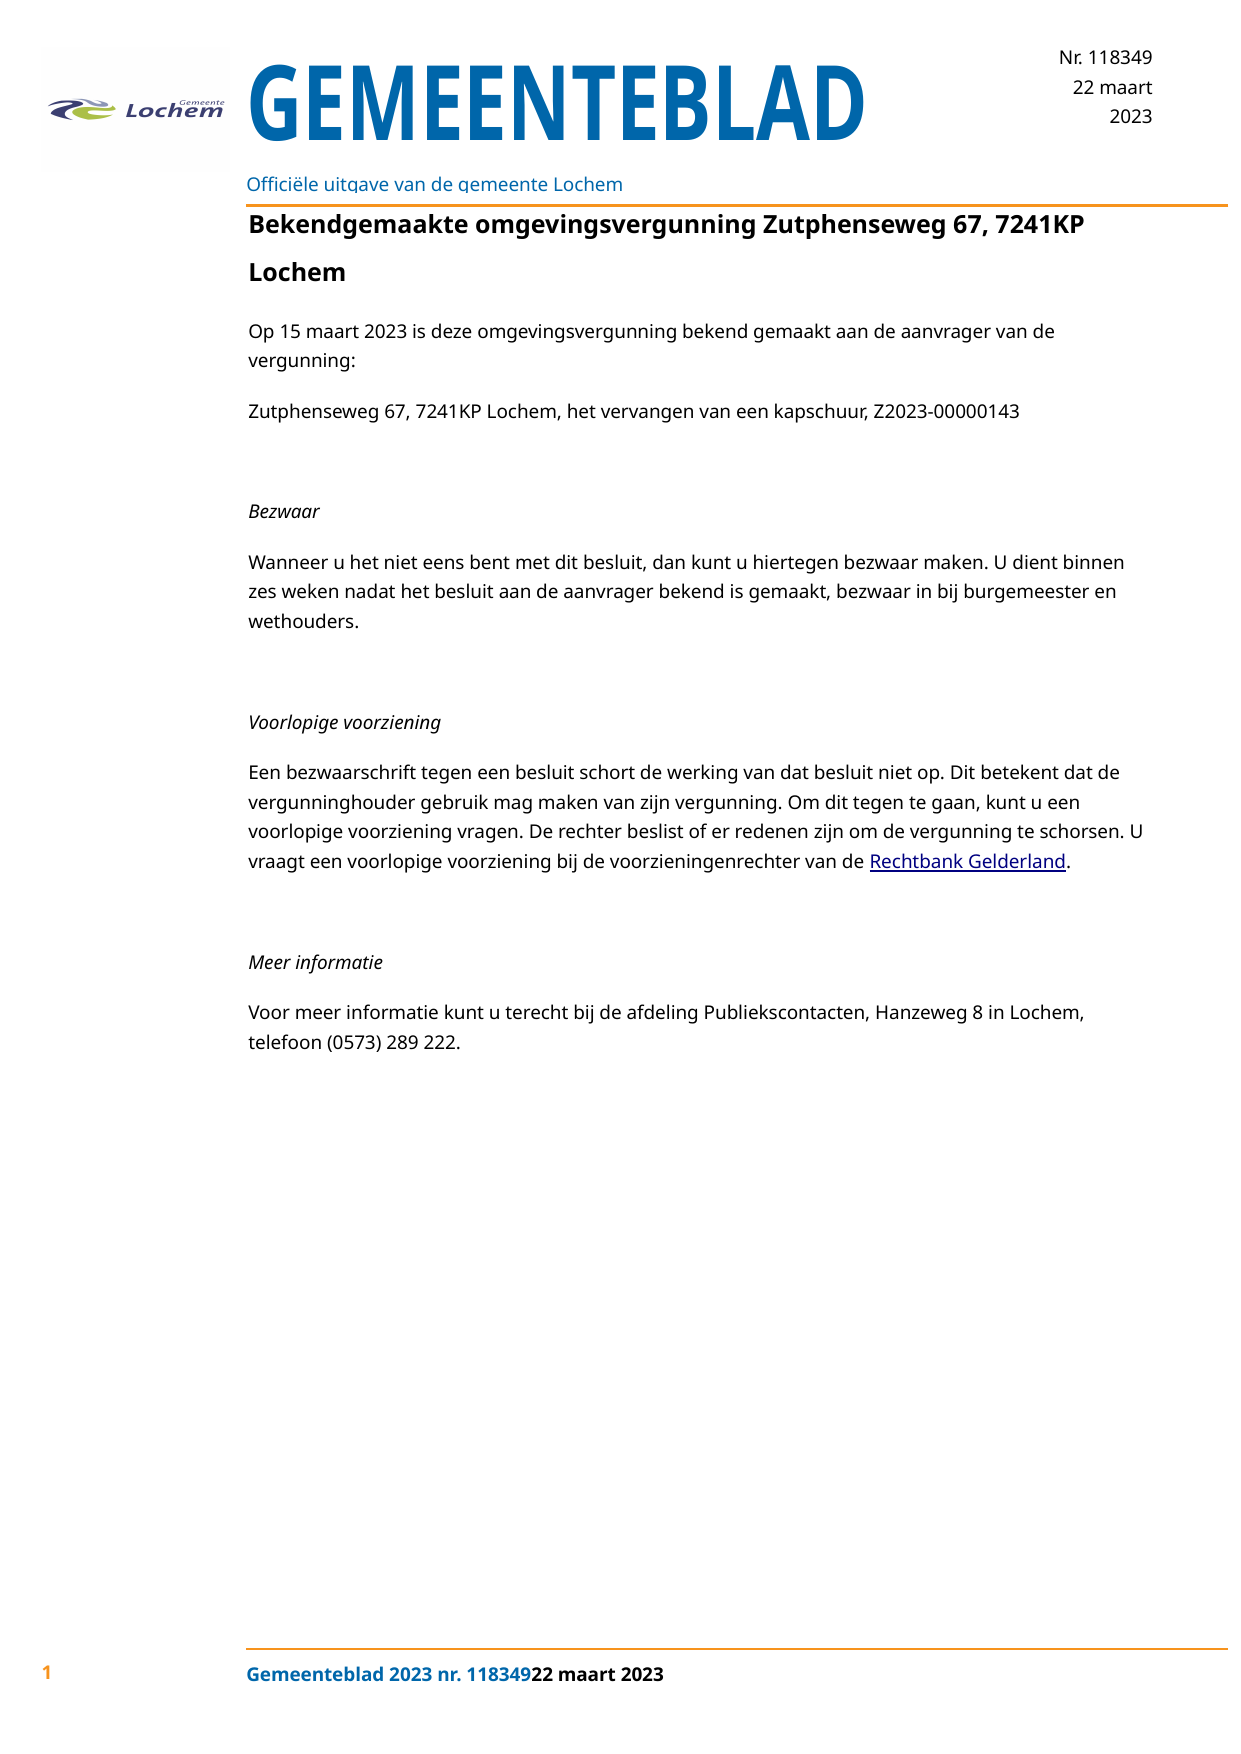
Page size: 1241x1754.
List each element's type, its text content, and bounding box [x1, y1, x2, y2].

text Wanneer u het niet eens bent met dit besluit, dan kunt u hiertegen bezwaar maken. U dient binnen zes weken nadat het besluit aan de aanvrager bekend is gemaakt, bezwaar in bij burgemeester en wethouders. [248, 549, 1152, 634]
text Op 15 maart 2023 is deze omgevingsvergunning bekend gemaakt aan de aanvrager van de vergunning: [248, 318, 1152, 373]
text Meer informatie [248, 949, 1152, 975]
text Zutphenseweg 67, 7241KP Lochem, het vervangen van een kapschuur, Z2023-00000143 [248, 398, 1152, 424]
text Voorlopige voorziening [248, 709, 1152, 735]
picture [41, 47, 231, 172]
text Bekendgemaakte omgevingsvergunning Zutphenseweg 67, 7241KP Lochem [248, 207, 1152, 288]
text Voor meer informatie kunt u terecht bij de afdeling Publiekscontacten, Hanzeweg 8 in Lochem, telefoon (0573) 289 222. [248, 999, 1152, 1055]
text Bezwaar [248, 499, 1152, 524]
text Een bezwaarschrift tegen een besluit schort de werking van dat besluit niet op. Dit betekent dat de vergunninghouder gebruik mag maken van zijn vergunning. Om dit tegen te gaan, kunt u een voorlopige voorziening vragen. De rechter beslist of er redenen zijn om de vergunning te schorsen. U vraagt een voorlopige voorziening bij de voorzieningenrechter van de Rechtbank Gelderland. [248, 759, 1152, 874]
